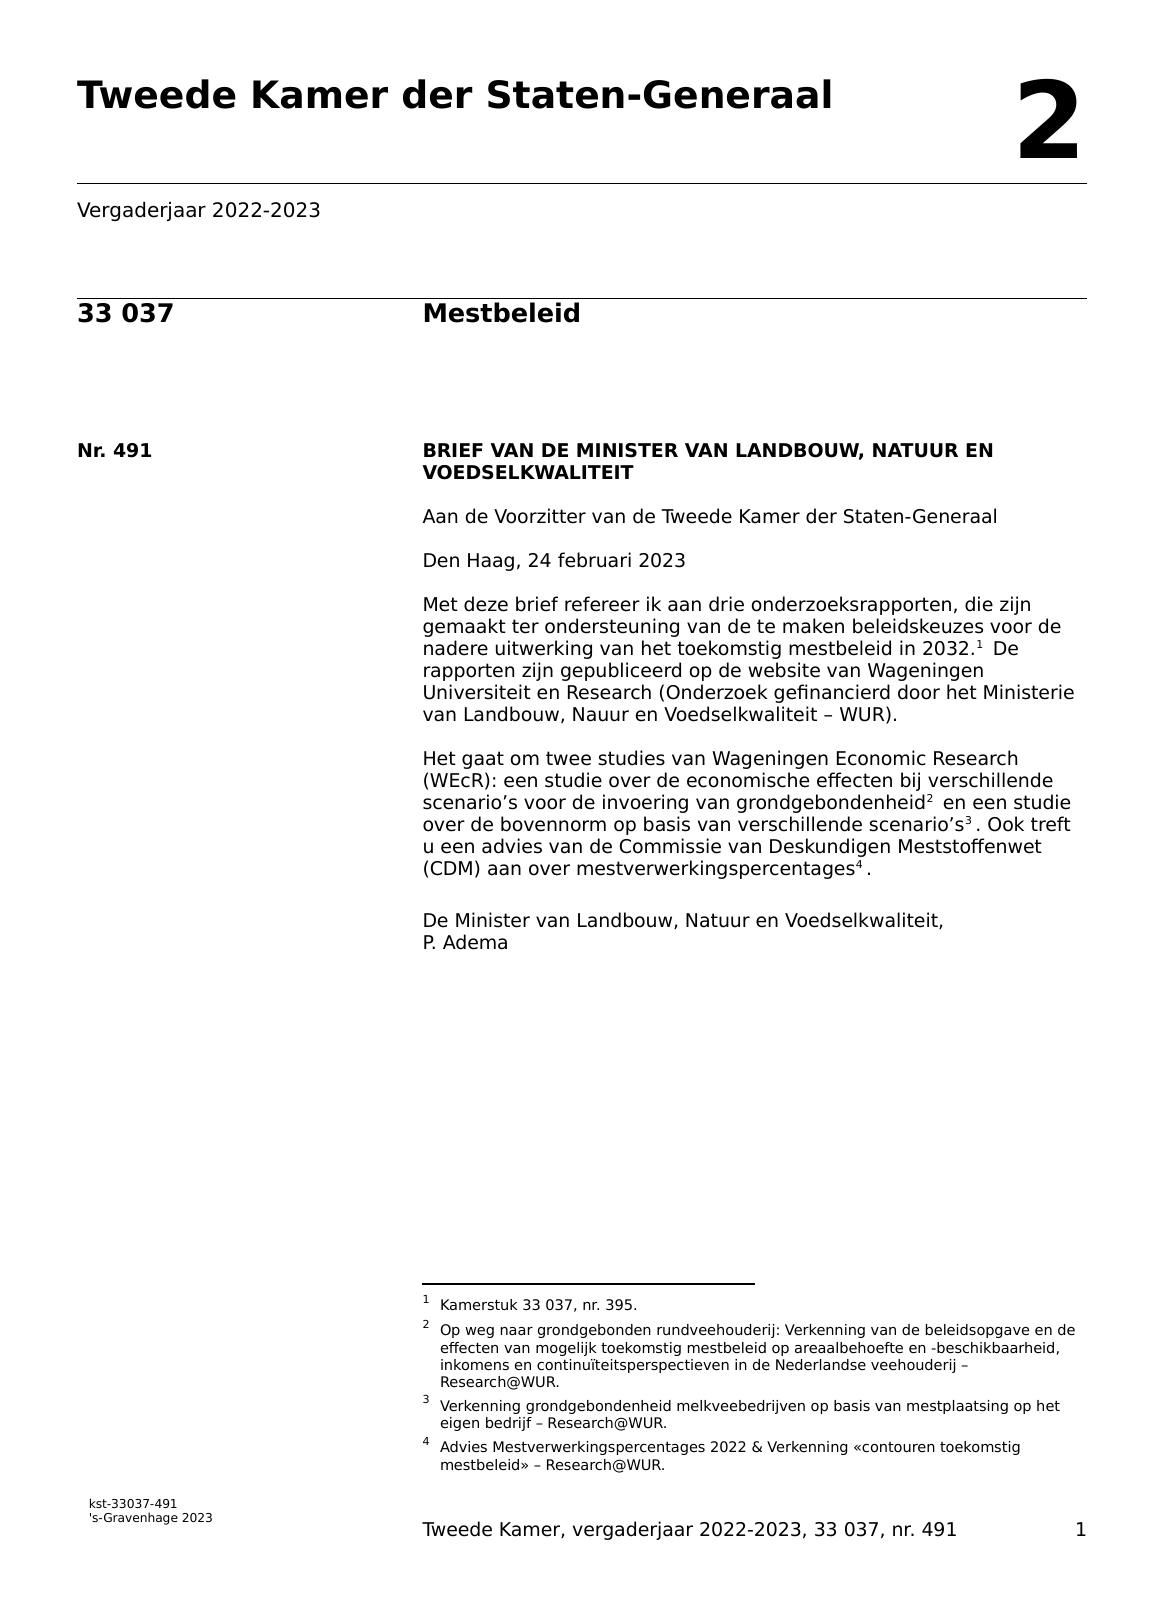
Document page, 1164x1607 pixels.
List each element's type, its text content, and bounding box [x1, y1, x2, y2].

table_header Tweede Kamer der Staten-Generaal [77, 59, 886, 183]
text 's-Gravenhage 2023 [88, 1511, 323, 1525]
text Verkenning grondgebondenheid melkveebedrijven op basis van mestplaatsing op het eigen bedrijf – Research@WUR. [422, 1393, 1087, 1432]
text Op weg naar grondgebonden rundveehouderij: Verkenning van de beleidsopgave en de effecten van mogelijk toekomstig mestbeleid op areaalbehoefte en -beschikbaarheid, inkomens en continuïteitsperspectieven in de Nederlandse veehouderij – Research@WUR. [422, 1318, 1087, 1391]
subtitle Nr. 491 BRIEF VAN DE MINISTER VAN LANDBOUW, NATUUR EN VOEDSELKWALITEIT [77, 440, 1087, 484]
subtitle 33 037 Mestbeleid [77, 299, 1087, 329]
text Het gaat om twee studies van Wageningen Economic Research (WEcR): een studie over de economische effecten bij verschillende scenario’s voor de invoering van grondgebondenheid en een studie over de bovennorm op basis van verschillende scenario’s. Ook treft u een advies van de Commissie van Deskundigen Meststoffenwet (CDM) aan over mestverwerkingspercentages. [422, 748, 1087, 880]
text kst-33037-491 [88, 1497, 323, 1511]
text Advies Mestverwerkingspercentages 2022 & Verkenning «contouren toekomstig mestbeleid» – Research@WUR. [422, 1435, 1087, 1474]
text Den Haag, 24 februari 2023 [422, 550, 1087, 572]
table_header 2 [886, 59, 1087, 183]
text Kamerstuk 33 037, nr. 395. [422, 1293, 1087, 1315]
text Met deze brief refereer ik aan drie onderzoeksrapporten, die zijn gemaakt ter ondersteuning van de te maken beleidskeuzes voor de nadere uitwerking van het toekomstig mestbeleid in 2032. De rapporten zijn gepubliceerd op de website van Wageningen Universiteit en Research (Onderzoek gefinancierd door het Ministerie van Landbouw, Nauur en Voedselkwaliteit – WUR). [422, 594, 1087, 726]
text De Minister van Landbouw, Natuur en Voedselkwaliteit, P. Adema [422, 910, 1087, 954]
table_cell Vergaderjaar 2022-2023 [77, 184, 1087, 298]
text Aan de Voorzitter van de Tweede Kamer der Staten-Generaal [422, 506, 1087, 528]
